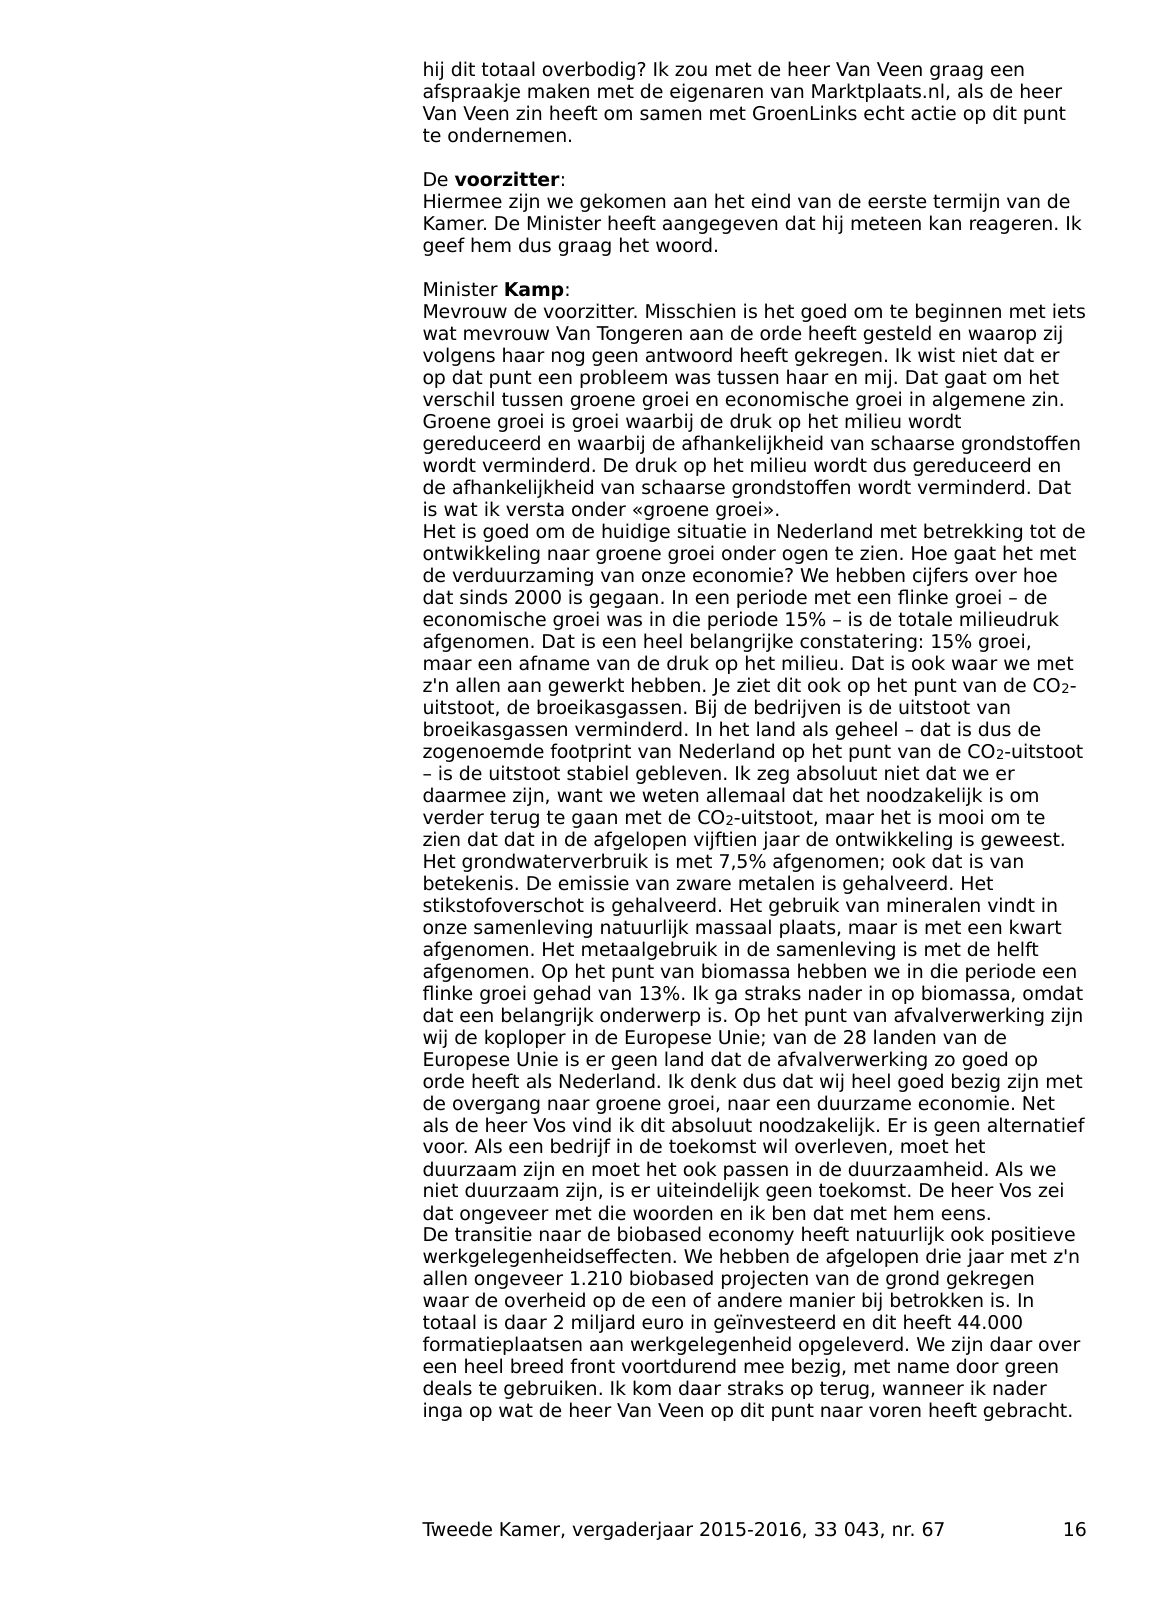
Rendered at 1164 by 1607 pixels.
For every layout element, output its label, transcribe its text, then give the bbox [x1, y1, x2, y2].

text De transitie naar de biobased economy heeft natuurlijk ook positieve werkgelegenheidseffecten. We hebben de afgelopen drie jaar met z'n allen ongeveer 1.210 biobased projecten van de grond gekregen waar de overheid op de een of andere manier bij betrokken is. In totaal is daar 2 miljard euro in geïnvesteerd en dit heeft 44.000 formatieplaatsen aan werkgelegenheid opgeleverd. We zijn daar over een heel breed front voortdurend mee bezig, met name door green deals te gebruiken. Ik kom daar straks op terug, wanneer ik nader inga op wat de heer Van Veen op dit punt naar voren heeft gebracht. [422, 1224, 1087, 1422]
text De voorzitter: [422, 169, 1087, 191]
text hij dit totaal overbodig? Ik zou met de heer Van Veen graag een afspraakje maken met de eigenaren van Marktplaats.nl, als de heer Van Veen zin heeft om samen met GroenLinks echt actie op dit punt te ondernemen. [422, 59, 1087, 147]
text Het is goed om de huidige situatie in Nederland met betrekking tot de ontwikkeling naar groene groei onder ogen te zien. Hoe gaat het met de verduurzaming van onze economie? We hebben cijfers over hoe dat sinds 2000 is gegaan. In een periode met een flinke groei – de economische groei was in die periode 15% – is de totale milieudruk afgenomen. Dat is een heel belangrijke constatering: 15% groei, maar een afname van de druk op het milieu. Dat is ook waar we met z'n allen aan gewerkt hebben. Je ziet dit ook op het punt van de CO2-uitstoot, de broeikasgassen. Bij de bedrijven is de uitstoot van broeikasgassen verminderd. In het land als geheel – dat is dus de zogenoemde footprint van Nederland op het punt van de CO2-uitstoot – is de uitstoot stabiel gebleven. Ik zeg absoluut niet dat we er daarmee zijn, want we weten allemaal dat het noodzakelijk is om verder terug te gaan met de CO2-uitstoot, maar het is mooi om te zien dat dat in de afgelopen vijftien jaar de ontwikkeling is geweest. Het grondwaterverbruik is met 7,5% afgenomen; ook dat is van betekenis. De emissie van zware metalen is gehalveerd. Het stikstofoverschot is gehalveerd. Het gebruik van mineralen vindt in onze samenleving natuurlijk massaal plaats, maar is met een kwart afgenomen. Het metaalgebruik in de samenleving is met de helft afgenomen. Op het punt van biomassa hebben we in die periode een flinke groei gehad van 13%. Ik ga straks nader in op biomassa, omdat dat een belangrijk onderwerp is. Op het punt van afvalverwerking zijn wij de koploper in de Europese Unie; van de 28 landen van de Europese Unie is er geen land dat de afvalverwerking zo goed op orde heeft als Nederland. Ik denk dus dat wij heel goed bezig zijn met de overgang naar groene groei, naar een duurzame economie. Net als de heer Vos vind ik dit absoluut noodzakelijk. Er is geen alternatief voor. Als een bedrijf in de toekomst wil overleven, moet het duurzaam zijn en moet het ook passen in de duurzaamheid. Als we niet duurzaam zijn, is er uiteindelijk geen toekomst. De heer Vos zei dat ongeveer met die woorden en ik ben dat met hem eens. [422, 521, 1087, 1224]
text Hiermee zijn we gekomen aan het eind van de eerste termijn van de Kamer. De Minister heeft aangegeven dat hij meteen kan reageren. Ik geef hem dus graag het woord. [422, 191, 1087, 257]
text Mevrouw de voorzitter. Misschien is het goed om te beginnen met iets wat mevrouw Van Tongeren aan de orde heeft gesteld en waarop zij volgens haar nog geen antwoord heeft gekregen. Ik wist niet dat er op dat punt een probleem was tussen haar en mij. Dat gaat om het verschil tussen groene groei en economische groei in algemene zin. Groene groei is groei waarbij de druk op het milieu wordt gereduceerd en waarbij de afhankelijkheid van schaarse grondstoffen wordt verminderd. De druk op het milieu wordt dus gereduceerd en de afhankelijkheid van schaarse grondstoffen wordt verminderd. Dat is wat ik versta onder «groene groei». [422, 301, 1087, 521]
text Minister Kamp: [422, 279, 1087, 301]
